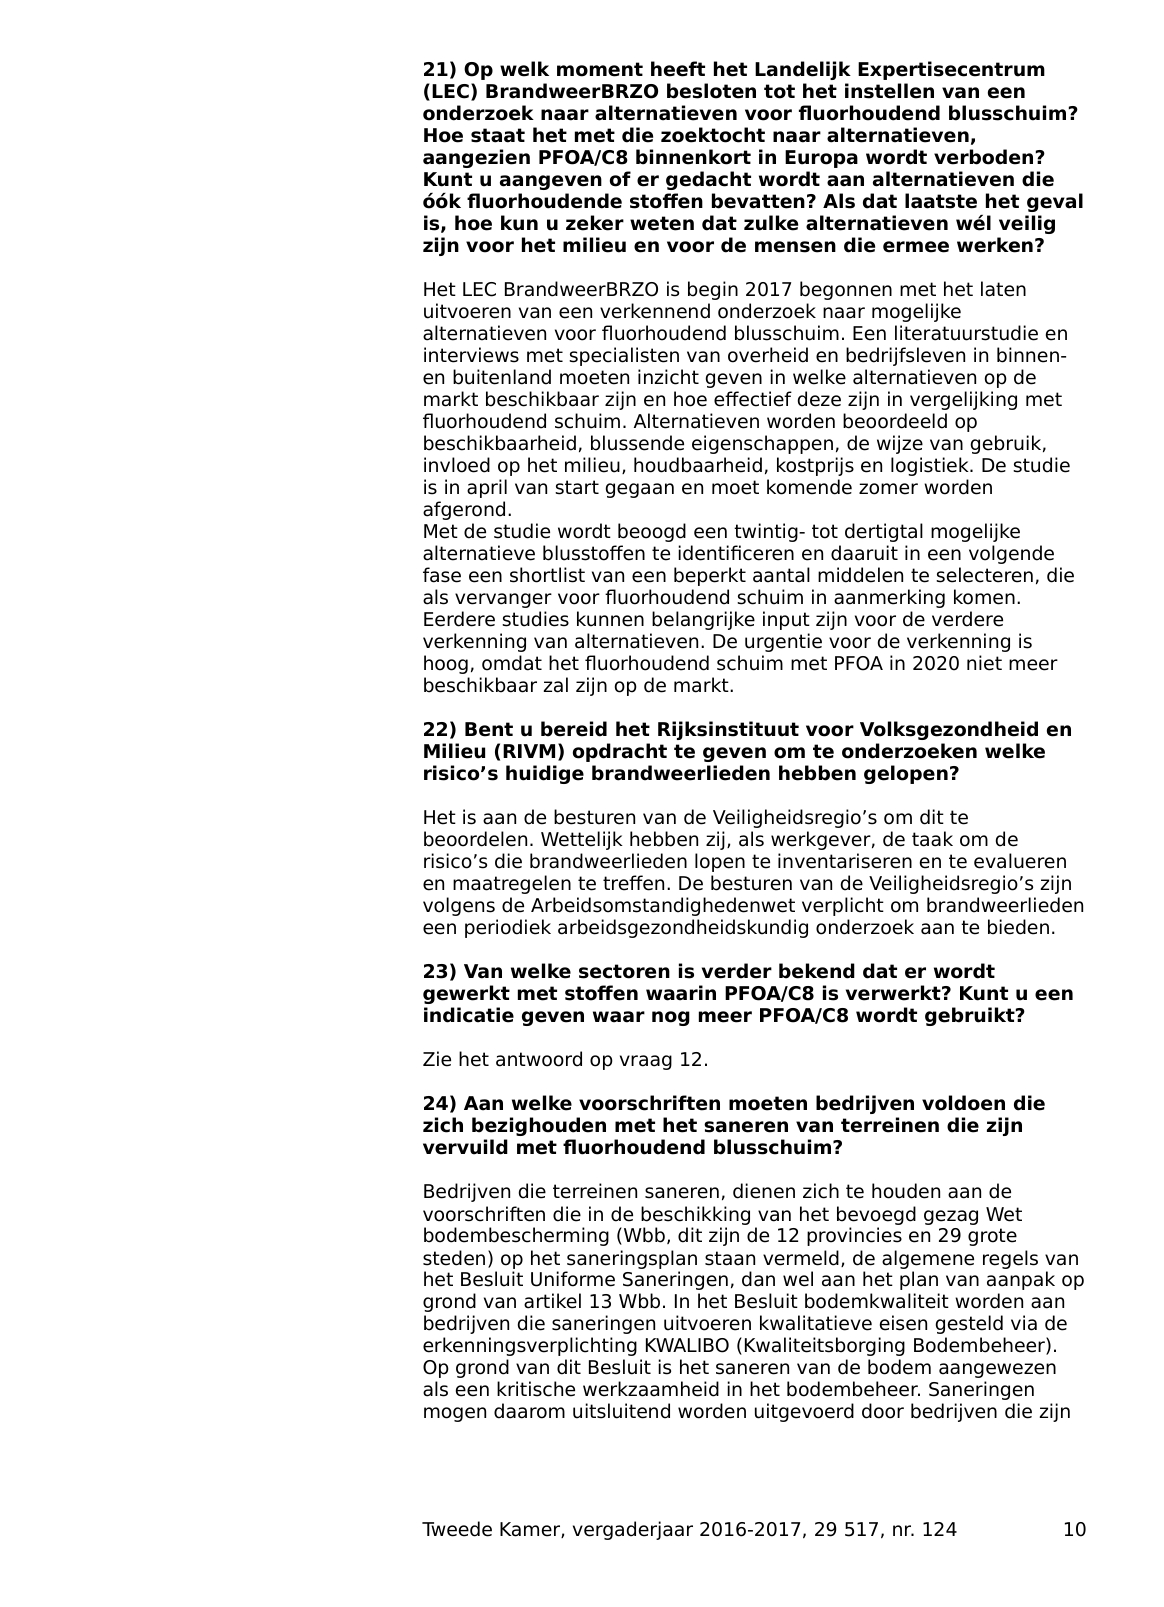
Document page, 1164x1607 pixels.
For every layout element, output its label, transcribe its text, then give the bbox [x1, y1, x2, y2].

subtitle 23) Van welke sectoren is verder bekend dat er wordt gewerkt met stoffen waarin PFOA/C8 is verwerkt? Kunt u een indicatie geven waar nog meer PFOA/C8 wordt gebruikt? [422, 961, 1087, 1027]
subtitle 22) Bent u bereid het Rijksinstituut voor Volksgezondheid en Milieu (RIVM) opdracht te geven om te onderzoeken welke risico’s huidige brandweerlieden hebben gelopen? [422, 719, 1087, 785]
subtitle 24) Aan welke voorschriften moeten bedrijven voldoen die zich bezighouden met het saneren van terreinen die zijn vervuild met fluorhoudend blusschuim? [422, 1093, 1087, 1159]
text Het is aan de besturen van de Veiligheidsregio’s om dit te beoordelen. Wettelijk hebben zij, als werkgever, de taak om de risico’s die brandweerlieden lopen te inventariseren en te evalueren en maatregelen te treffen. De besturen van de Veiligheidsregio’s zijn volgens de Arbeidsomstandighedenwet verplicht om brandweerlieden een periodiek arbeidsgezondheidskundig onderzoek aan te bieden. [422, 807, 1087, 939]
text Het LEC BrandweerBRZO is begin 2017 begonnen met het laten uitvoeren van een verkennend onderzoek naar mogelijke alternatieven voor fluorhoudend blusschuim. Een literatuurstudie en interviews met specialisten van overheid en bedrijfsleven in binnen- en buitenland moeten inzicht geven in welke alternatieven op de markt beschikbaar zijn en hoe effectief deze zijn in vergelijking met fluorhoudend schuim. Alternatieven worden beoordeeld op beschikbaarheid, blussende eigenschappen, de wijze van gebruik, invloed op het milieu, houdbaarheid, kostprijs en logistiek. De studie is in april van start gegaan en moet komende zomer worden afgerond. [422, 279, 1087, 521]
text Bedrijven die terreinen saneren, dienen zich te houden aan de voorschriften die in de beschikking van het bevoegd gezag Wet bodembescherming (Wbb, dit zijn de 12 provincies en 29 grote steden) op het saneringsplan staan vermeld, de algemene regels van het Besluit Uniforme Saneringen, dan wel aan het plan van aanpak op grond van artikel 13 Wbb. In het Besluit bodemkwaliteit worden aan bedrijven die saneringen uitvoeren kwalitatieve eisen gesteld via de erkenningsverplichting KWALIBO (Kwaliteitsborging Bodembeheer). Op grond van dit Besluit is het saneren van de bodem aangewezen als een kritische werkzaamheid in het bodembeheer. Saneringen mogen daarom uitsluitend worden uitgevoerd door bedrijven die zijn [422, 1181, 1087, 1423]
text Met de studie wordt beoogd een twintig- tot dertigtal mogelijke alternatieve blusstoffen te identificeren en daaruit in een volgende fase een shortlist van een beperkt aantal middelen te selecteren, die als vervanger voor fluorhoudend schuim in aanmerking komen. Eerdere studies kunnen belangrijke input zijn voor de verdere verkenning van alternatieven. De urgentie voor de verkenning is hoog, omdat het fluorhoudend schuim met PFOA in 2020 niet meer beschikbaar zal zijn op de markt. [422, 521, 1087, 697]
subtitle 21) Op welk moment heeft het Landelijk Expertisecentrum (LEC) BrandweerBRZO besloten tot het instellen van een onderzoek naar alternatieven voor fluorhoudend blusschuim? Hoe staat het met die zoektocht naar alternatieven, aangezien PFOA/C8 binnenkort in Europa wordt verboden? Kunt u aangeven of er gedacht wordt aan alternatieven die óók fluorhoudende stoffen bevatten? Als dat laatste het geval is, hoe kun u zeker weten dat zulke alternatieven wél veilig zijn voor het milieu en voor de mensen die ermee werken? [422, 59, 1087, 257]
text Zie het antwoord op vraag 12. [422, 1049, 1087, 1071]
